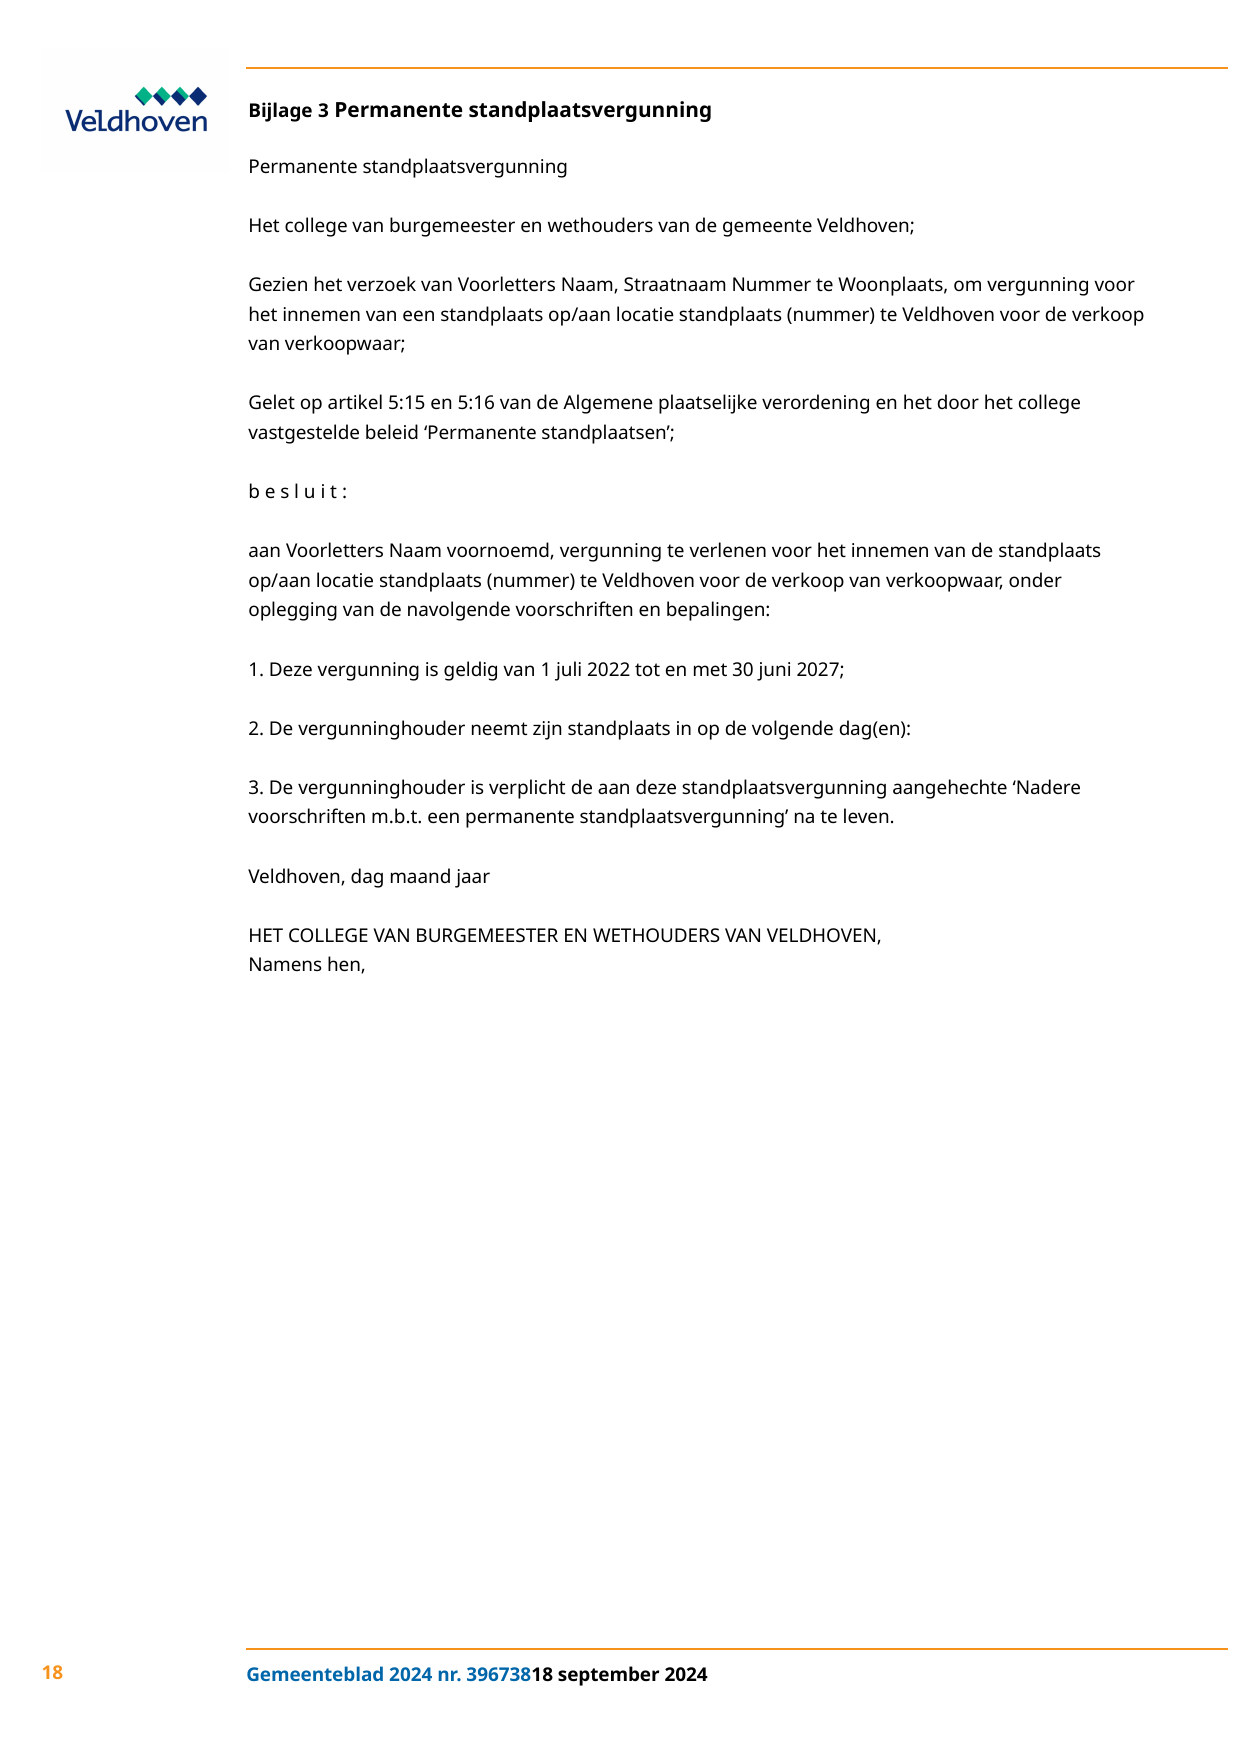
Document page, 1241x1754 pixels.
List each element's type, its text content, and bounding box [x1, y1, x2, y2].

text 2. De vergunninghouder neemt zijn standplaats in op de volgende dag(en): [248, 715, 1152, 741]
text Gezien het verzoek van Voorletters Naam, Straatnaam Nummer te Woonplaats, om vergunning voor het innemen van een standplaats op/aan locatie standplaats (nummer) te Veldhoven voor de verkoop van verkoopwaar; [248, 271, 1152, 356]
text Gelet op artikel 5:15 en 5:16 van de Algemene plaatselijke verordening en het door het college vastgestelde beleid ‘Permanente standplaatsen’; [248, 389, 1152, 445]
text Bijlage 3 Permanente standplaatsvergunning [248, 95, 1152, 123]
text b e s l u i t : [248, 478, 1152, 504]
text 1. Deze vergunning is geldig van 1 juli 2022 tot en met 30 juni 2027; [248, 656, 1152, 682]
picture [41, 47, 231, 172]
text Het college van burgemeester en wethouders van de gemeente Veldhoven; [248, 212, 1152, 238]
text HET COLLEGE VAN BURGEMEESTER EN WETHOUDERS VAN VELDHOVEN, [248, 922, 1152, 948]
text Veldhoven, dag maand jaar [248, 863, 1152, 889]
text aan Voorletters Naam voornoemd, vergunning te verlenen voor het innemen van de standplaats op/aan locatie standplaats (nummer) te Veldhoven voor de verkoop van verkoopwaar, onder oplegging van de navolgende voorschriften en bepalingen: [248, 537, 1152, 622]
text Permanente standplaatsvergunning [248, 153, 1152, 179]
text 3. De vergunninghouder is verplicht de aan deze standplaatsvergunning aangehechte ‘Nadere voorschriften m.b.t. een permanente standplaatsvergunning’ na te leven. [248, 774, 1152, 829]
text Namens hen, [248, 952, 1152, 977]
